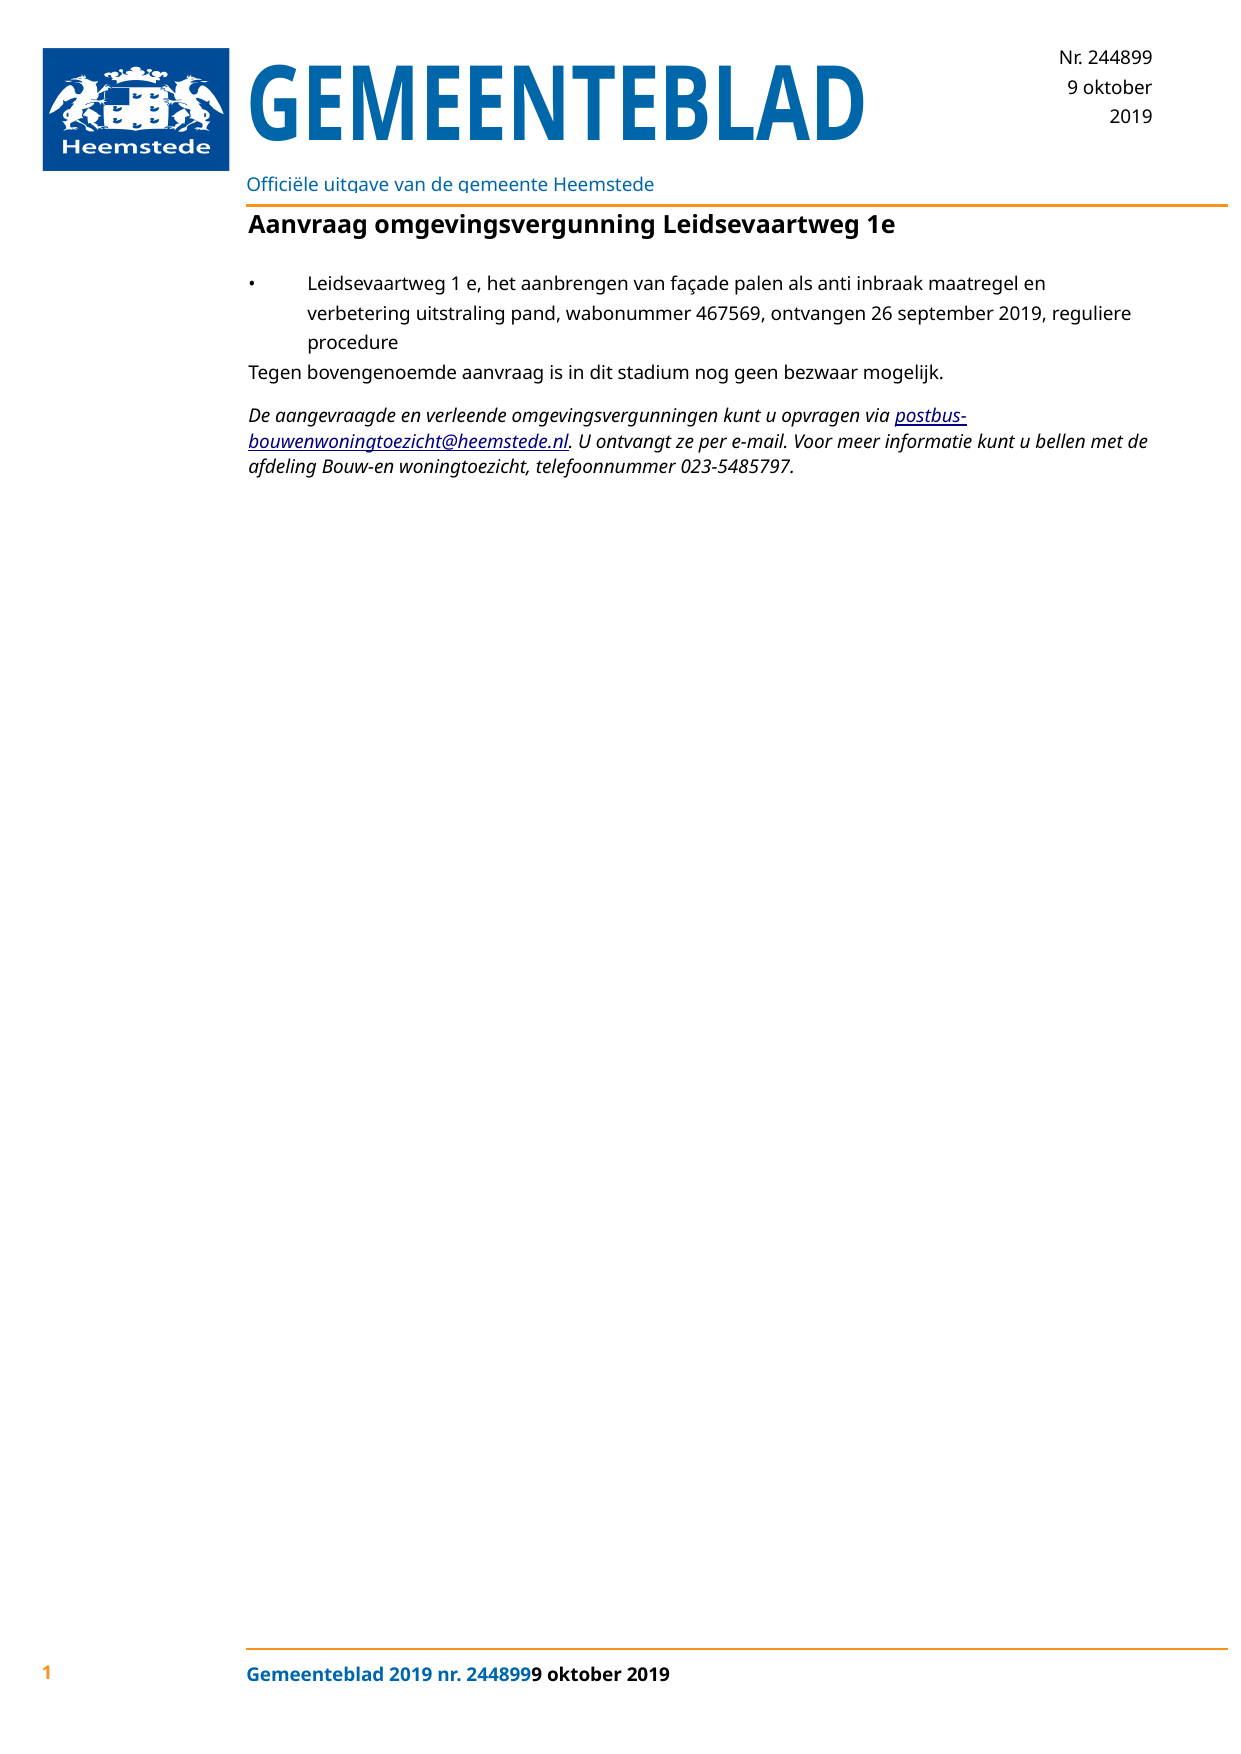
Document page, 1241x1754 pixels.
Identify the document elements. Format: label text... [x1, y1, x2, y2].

picture [41, 47, 231, 172]
text Aanvraag omgevingsvergunning Leidsevaartweg 1e [248, 207, 1152, 241]
text Tegen bovengenoemde aanvraag is in dit stadium nog geen bezwaar mogelijk. [248, 359, 1152, 385]
list Leidsevaartweg 1 e, het aanbrengen van façade palen als anti inbraak maatregel en verbetering uitstraling pand, wabonummer 467569, ontvangen 26 september 2019, reguliere procedure [248, 270, 1152, 355]
text De aangevraagde en verleende omgevingsvergunningen kunt u opvragen via postbus-bouwenwoningtoezicht@heemstede.nl. U ontvangt ze per e-mail. Voor meer informatie kunt u bellen met de afdeling Bouw-en woningtoezicht, telefoonnummer 023-5485797. [248, 402, 1152, 479]
